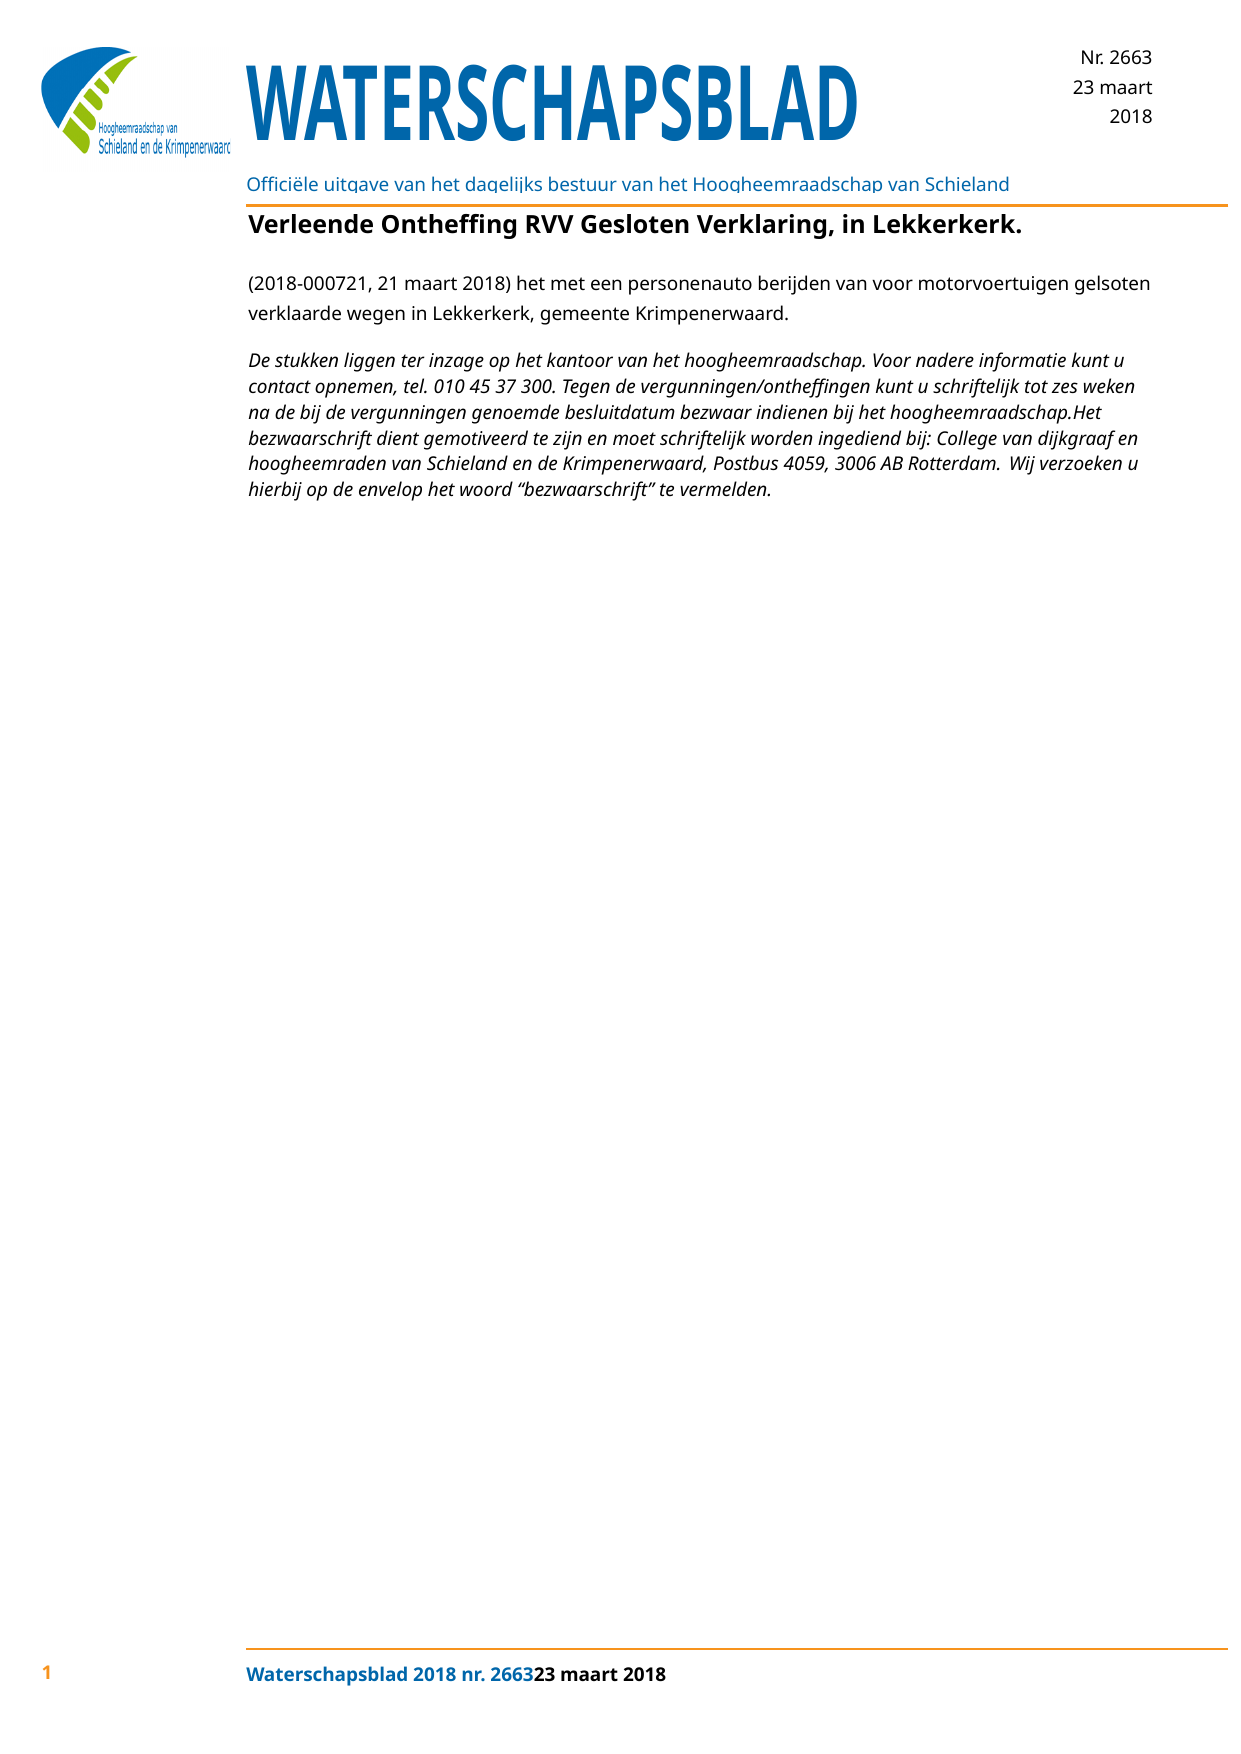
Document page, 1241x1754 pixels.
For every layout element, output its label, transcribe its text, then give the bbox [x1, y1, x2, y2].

text Verleende Ontheffing RVV Gesloten Verklaring, in Lekkerkerk. [248, 207, 1152, 241]
picture [41, 47, 231, 172]
text De stukken liggen ter inzage op het kantoor van het hoogheemraadschap. Voor nadere informatie kunt u contact opnemen, tel. 010 45 37 300. Tegen de vergunningen/ontheffingen kunt u schriftelijk tot zes weken na de bij de vergunningen genoemde besluitdatum bezwaar indienen bij het hoogheemraadschap.Het bezwaarschrift dient gemotiveerd te zijn en moet schriftelijk worden ingediend bij: College van dijkgraaf en hoogheemraden van Schieland en de Krimpenerwaard, Postbus 4059, 3006 AB Rotterdam. Wij verzoeken u hierbij op de envelop het woord “bezwaarschrift” te vermelden. [248, 348, 1152, 502]
text (2018-000721, 21 maart 2018) het met een personenauto berijden van voor motorvoertuigen gelsoten verklaarde wegen in Lekkerkerk, gemeente Krimpenerwaard. [248, 270, 1152, 326]
